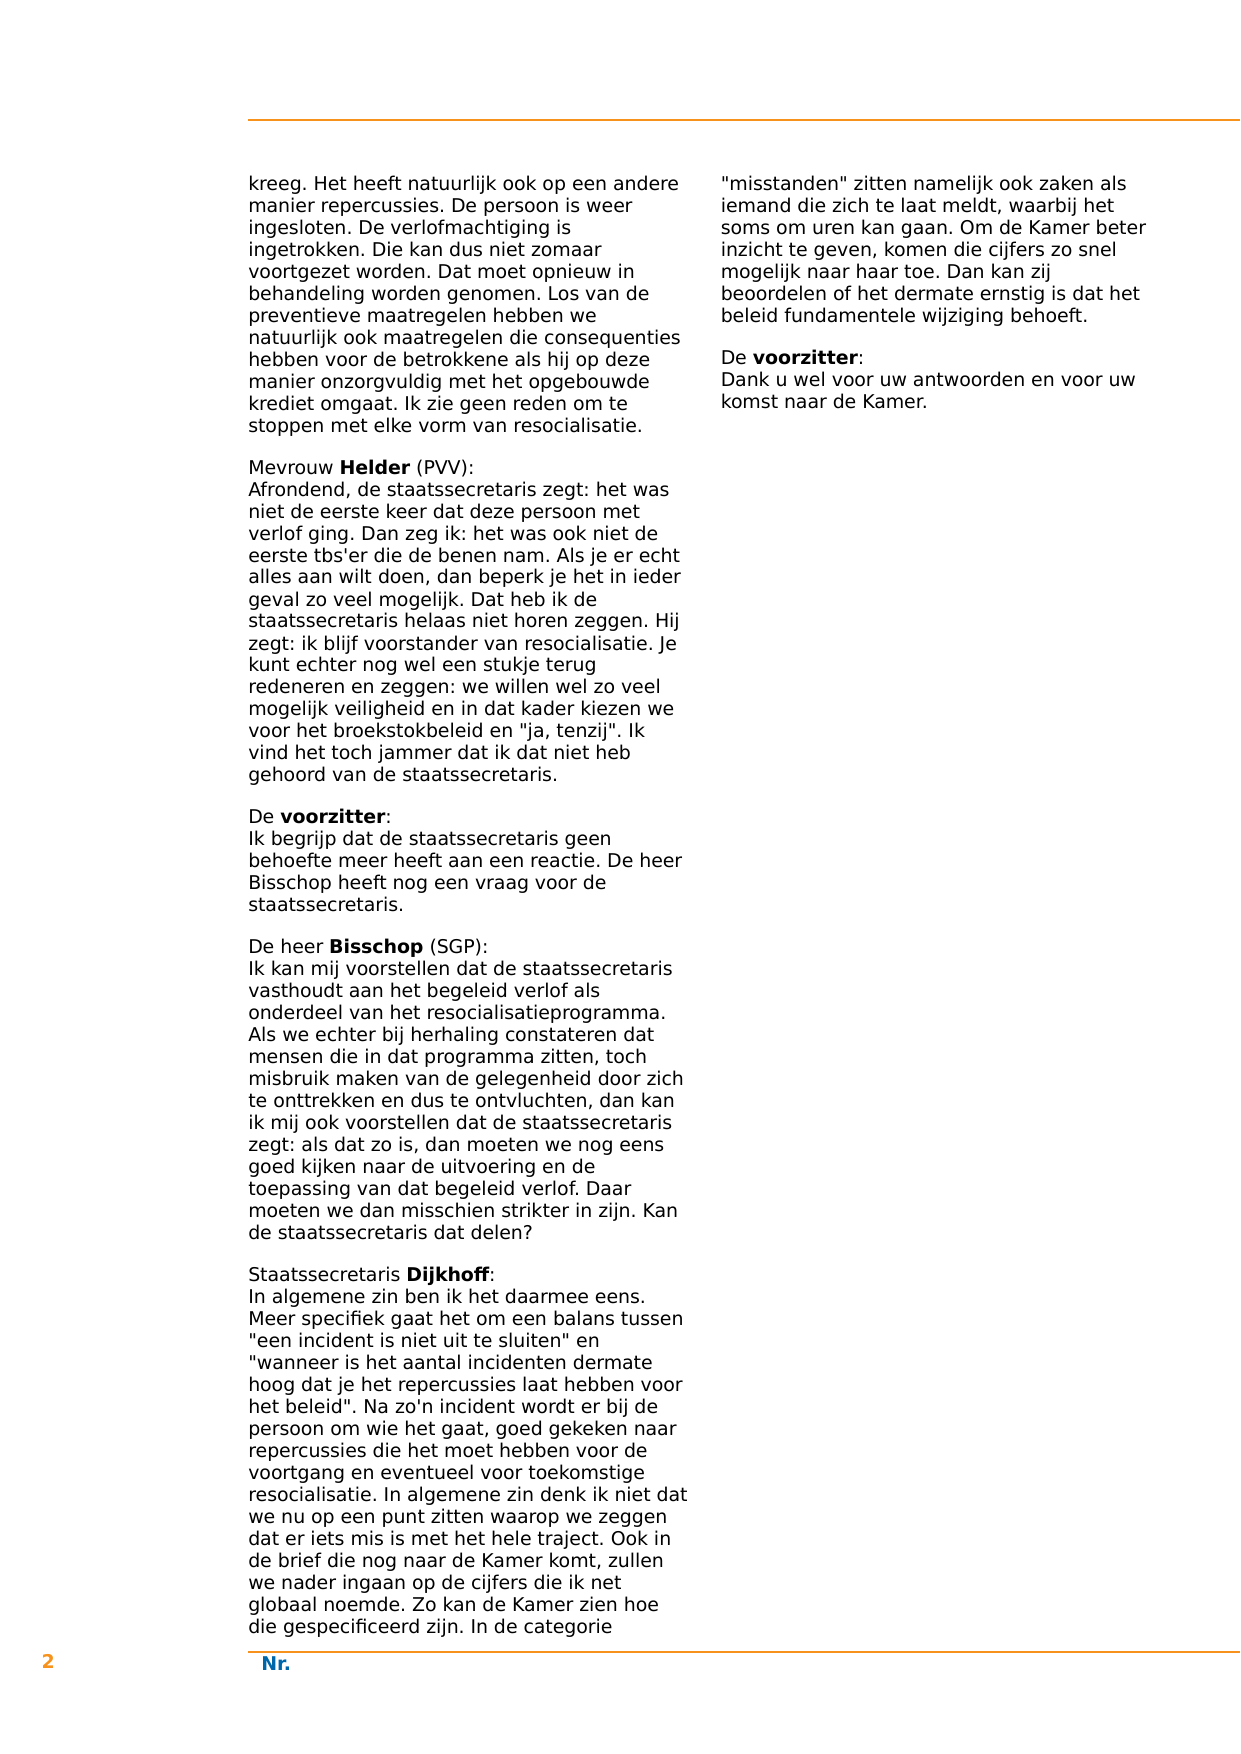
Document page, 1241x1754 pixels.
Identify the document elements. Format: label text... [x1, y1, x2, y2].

text De voorzitter: [248, 806, 691, 828]
text Afrondend, de staatssecretaris zegt: het was niet de eerste keer dat deze persoon met verlof ging. Dan zeg ik: het was ook niet de eerste tbs'er die de benen nam. Als je er echt alles aan wilt doen, dan beperk je het in ieder geval zo veel mogelijk. Dat heb ik de staatssecretaris helaas niet horen zeggen. Hij zegt: ik blijf voorstander van resocialisatie. Je kunt echter nog wel een stukje terug redeneren en zeggen: we willen wel zo veel mogelijk veiligheid en in dat kader kiezen we voor het broekstokbeleid en "ja, tenzij". Ik vind het toch jammer dat ik dat niet heb gehoord van de staatssecretaris. [248, 478, 691, 786]
text Mevrouw Helder (PVV): [248, 457, 691, 478]
text Staatssecretaris Dijkhoff: [248, 1264, 691, 1286]
text "misstanden" zitten namelijk ook zaken als iemand die zich te laat meldt, waarbij het soms om uren kan gaan. Om de Kamer beter inzicht te geven, komen die cijfers zo snel mogelijk naar haar toe. Dan kan zij beoordelen of het dermate ernstig is dat het beleid fundamentele wijziging behoeft. [721, 173, 1163, 327]
text De voorzitter: [721, 347, 1163, 369]
text Ik begrijp dat de staatssecretaris geen behoefte meer heeft aan een reactie. De heer Bisschop heeft nog een vraag voor de staatssecretaris. [248, 828, 691, 916]
text In algemene zin ben ik het daarmee eens. Meer specifiek gaat het om een balans tussen "een incident is niet uit te sluiten" en "wanneer is het aantal incidenten dermate hoog dat je het repercussies laat hebben voor het beleid". Na zo'n incident wordt er bij de persoon om wie het gaat, goed gekeken naar repercussies die het moet hebben voor de voortgang en eventueel voor toekomstige resocialisatie. In algemene zin denk ik niet dat we nu op een punt zitten waarop we zeggen dat er iets mis is met het hele traject. Ook in de brief die nog naar de Kamer komt, zullen we nader ingaan op de cijfers die ik net globaal noemde. Zo kan de Kamer zien hoe die gespecificeerd zijn. In de categorie [248, 1286, 691, 1637]
text De heer Bisschop (SGP): [248, 936, 691, 958]
text Ik kan mij voorstellen dat de staatssecretaris vasthoudt aan het begeleid verlof als onderdeel van het resocialisatieprogramma. Als we echter bij herhaling constateren dat mensen die in dat programma zitten, toch misbruik maken van de gelegenheid door zich te onttrekken en dus te ontvluchten, dan kan ik mij ook voorstellen dat de staatssecretaris zegt: als dat zo is, dan moeten we nog eens goed kijken naar de uitvoering en de toepassing van dat begeleid verlof. Daar moeten we dan misschien strikter in zijn. Kan de staatssecretaris dat delen? [248, 958, 691, 1244]
text Dank u wel voor uw antwoorden en voor uw komst naar de Kamer. [721, 369, 1163, 413]
text kreeg. Het heeft natuurlijk ook op een andere manier repercussies. De persoon is weer ingesloten. De verlofmachtiging is ingetrokken. Die kan dus niet zomaar voortgezet worden. Dat moet opnieuw in behandeling worden genomen. Los van de preventieve maatregelen hebben we natuurlijk ook maatregelen die consequenties hebben voor de betrokkene als hij op deze manier onzorgvuldig met het opgebouwde krediet omgaat. Ik zie geen reden om te stoppen met elke vorm van resocialisatie. [248, 173, 691, 437]
